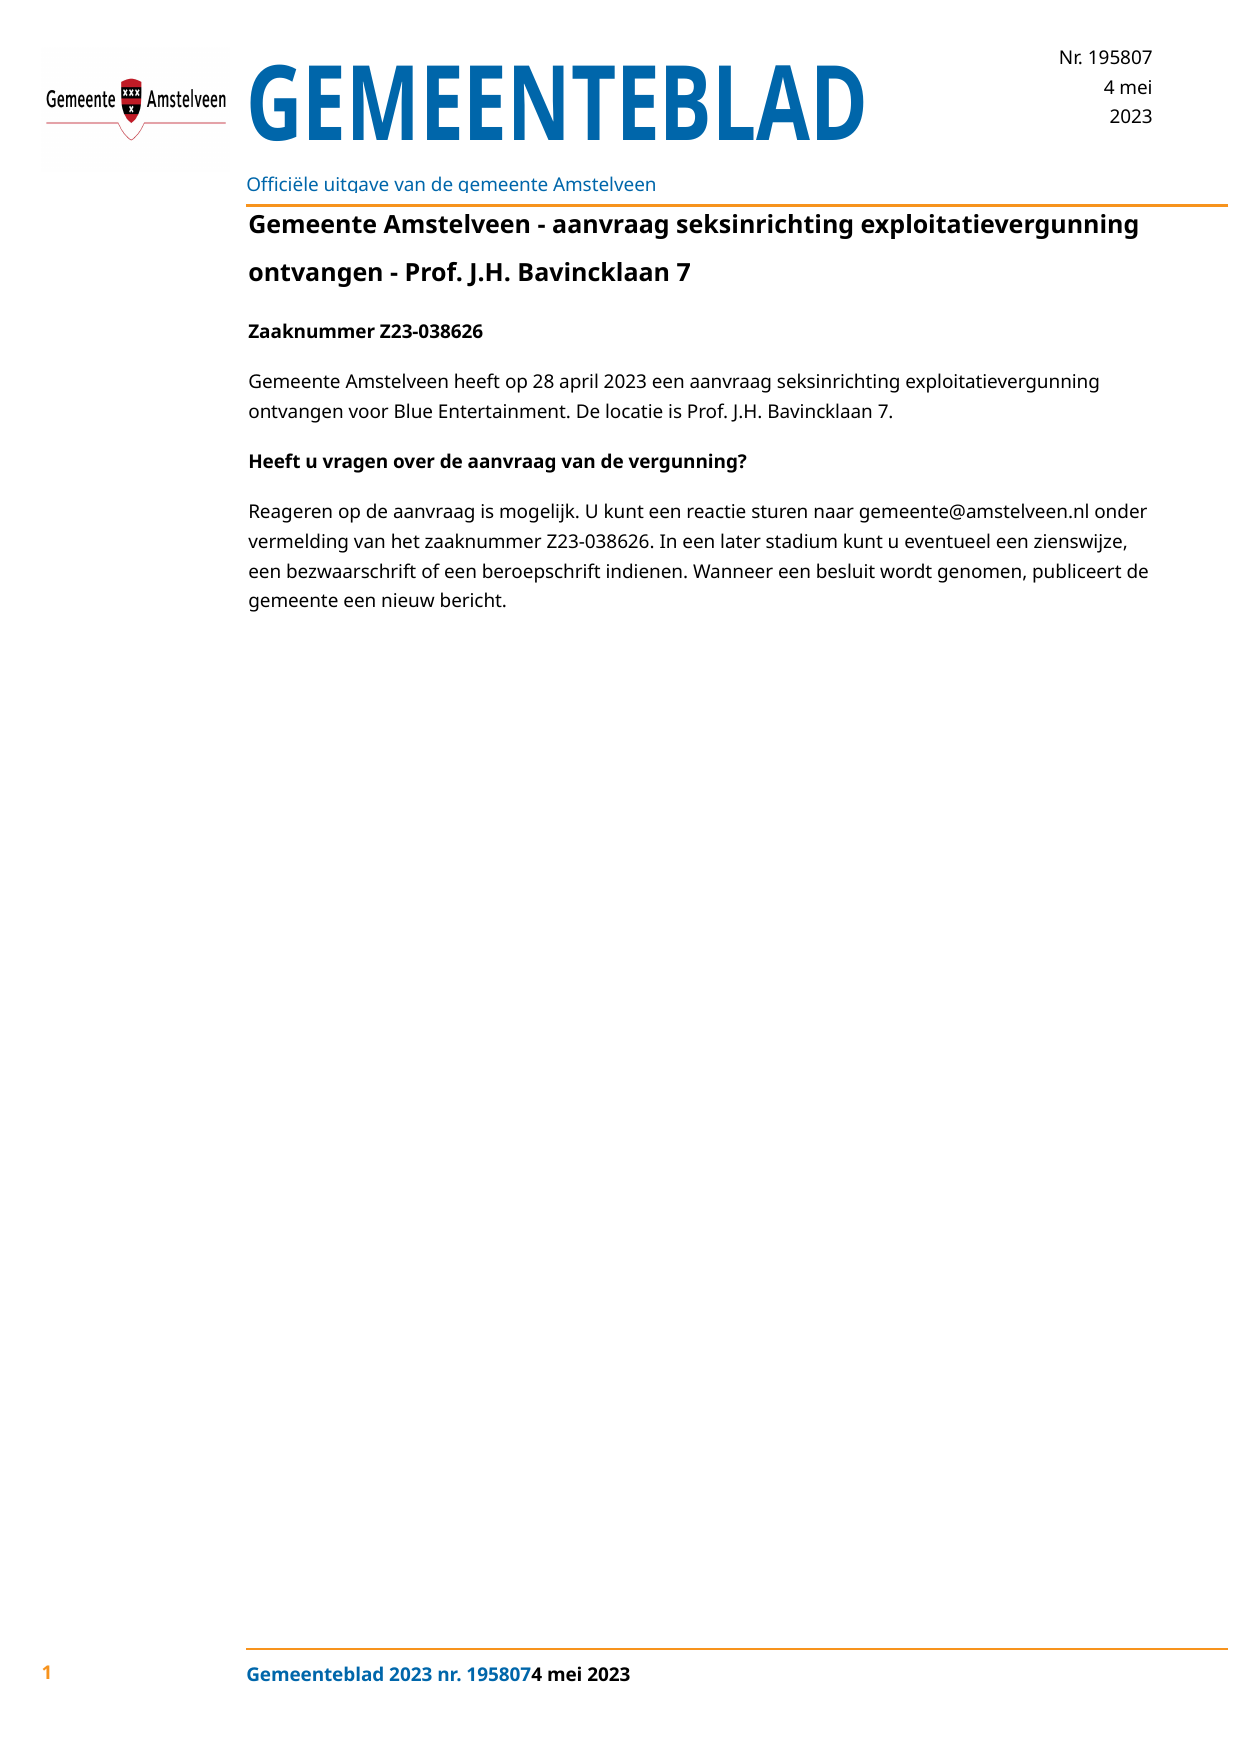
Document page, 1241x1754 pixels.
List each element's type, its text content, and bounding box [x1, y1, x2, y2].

text Zaaknummer Z23-038626 [248, 318, 1152, 344]
text Heeft u vragen over de aanvraag van de vergunning? [248, 448, 1152, 474]
text Gemeente Amstelveen - aanvraag seksinrichting exploitatievergunning ontvangen - Prof. J.H. Bavincklaan 7 [248, 207, 1152, 288]
text Reageren op de aanvraag is mogelijk. U kunt een reactie sturen naar gemeente@amstelveen.nl onder vermelding van het zaaknummer Z23-038626. In een later stadium kunt u eventueel een zienswijze, een bezwaarschrift of een beroepschrift indienen. Wanneer een besluit wordt genomen, publiceert de gemeente een nieuw bericht. [248, 499, 1152, 613]
text Gemeente Amstelveen heeft op 28 april 2023 een aanvraag seksinrichting exploitatievergunning ontvangen voor Blue Entertainment. De locatie is Prof. J.H. Bavincklaan 7. [248, 368, 1152, 424]
picture [41, 47, 231, 172]
